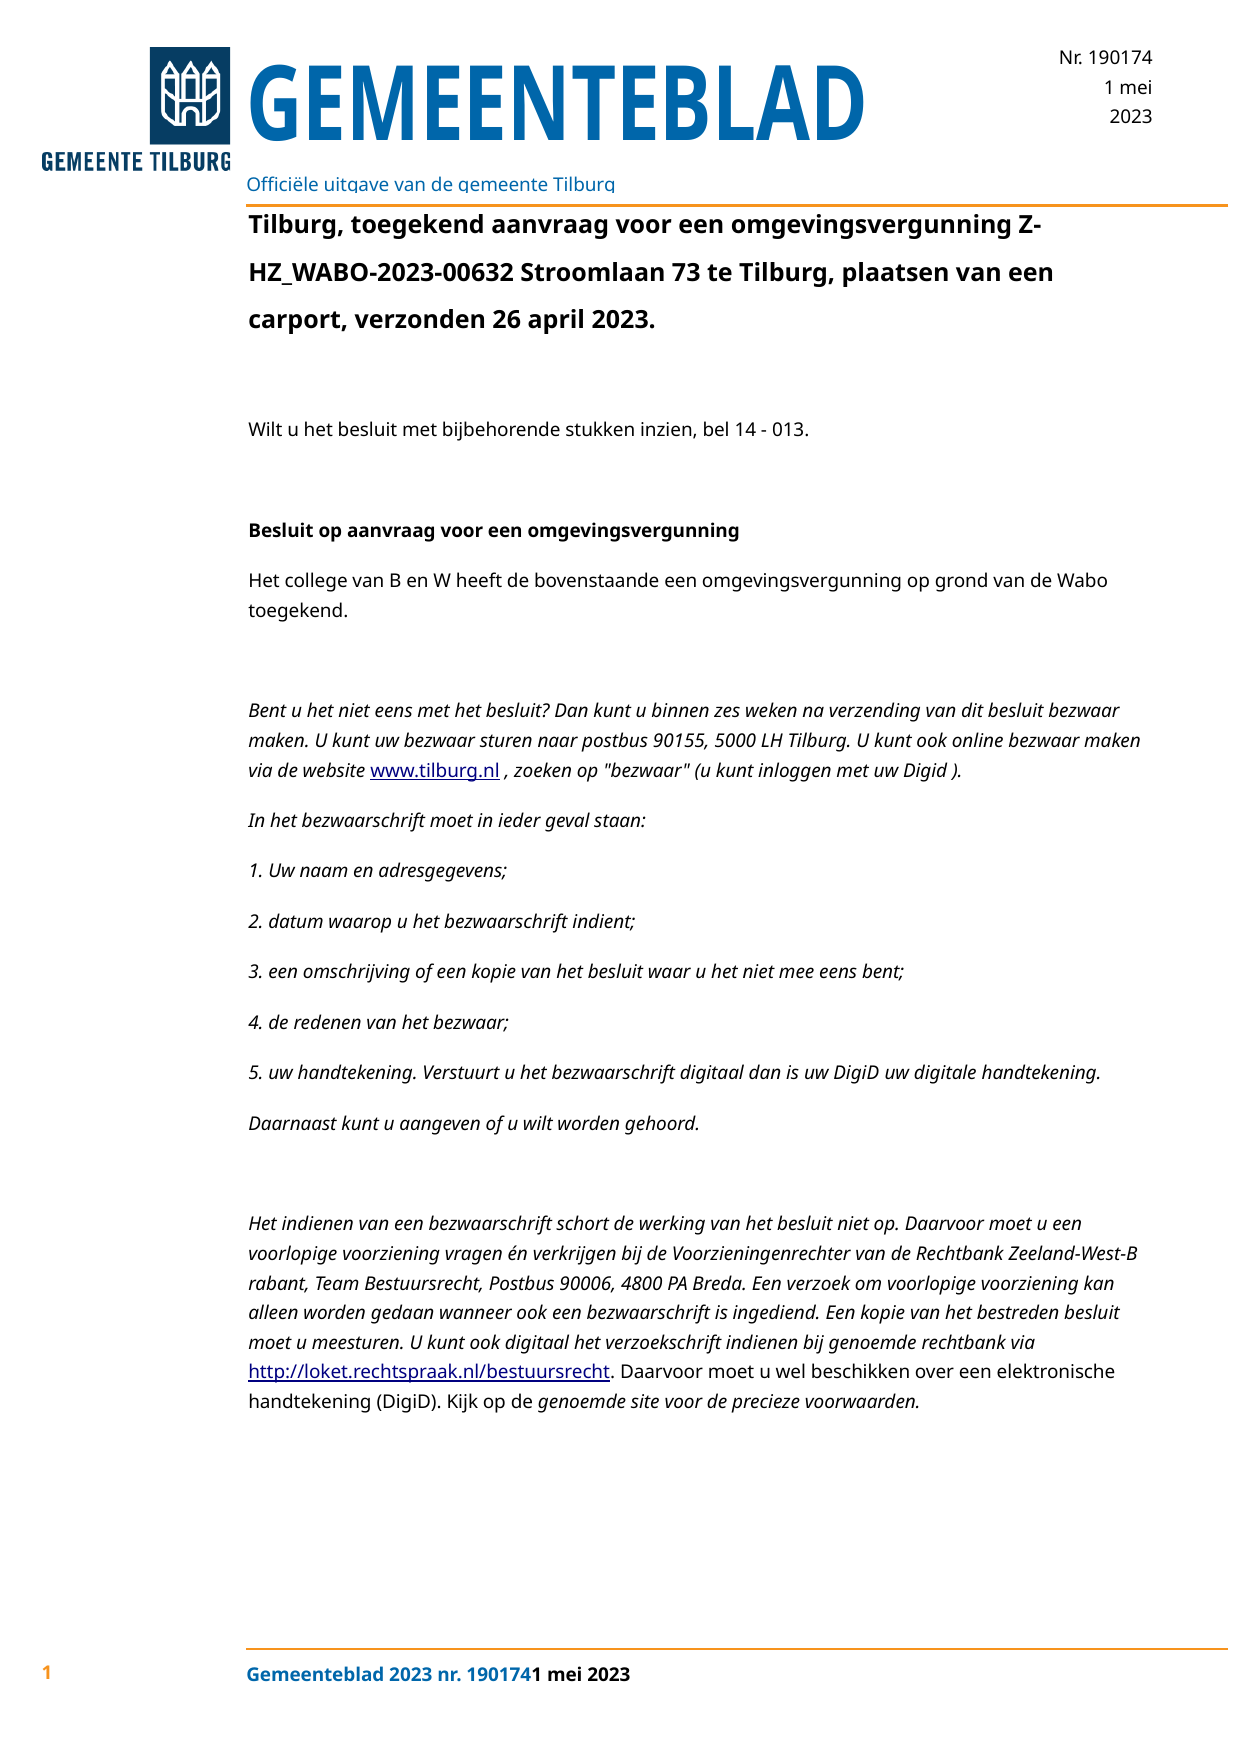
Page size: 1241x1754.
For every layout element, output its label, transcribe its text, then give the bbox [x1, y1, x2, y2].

text 2. datum waarop u het bezwaarschrift indient; [248, 908, 1152, 934]
text 5. uw handtekening. Verstuurt u het bezwaarschrift digitaal dan is uw DigiD uw digitale handtekening. [248, 1059, 1152, 1085]
text In het bezwaarschrift moet in ieder geval staan: [248, 807, 1152, 833]
text 4. de redenen van het bezwaar; [248, 1009, 1152, 1034]
text Besluit op aanvraag voor een omgevingsvergunning [248, 517, 1152, 542]
text Bent u het niet eens met het besluit? Dan kunt u binnen zes weken na verzending van dit besluit bezwaar maken. U kunt uw bezwaar sturen naar postbus 90155, 5000 LH Tilburg. U kunt ook online bezwaar maken via de website www.tilburg.nl , zoeken op "bezwaar" (u kunt inloggen met uw Digid ). [248, 698, 1152, 782]
text 3. een omschrijving of een kopie van het besluit waar u het niet mee eens bent; [248, 958, 1152, 984]
picture [41, 47, 231, 172]
text Het indienen van een bezwaarschrift schort de werking van het besluit niet op. Daarvoor moet u een voorlopige voorziening vragen én verkrijgen bij de Voorzieningenrechter van de Rechtbank Zeeland-West-B rabant, Team Bestuursrecht, Postbus 90006, 4800 PA Breda. Een verzoek om voorlopige voorziening kan alleen worden gedaan wanneer ook een bezwaarschrift is ingediend. Een kopie van het bestreden besluit moet u meesturen. U kunt ook digitaal het verzoekschrift indienen bij genoemde rechtbank via http://loket.rechtspraak.nl/bestuursrecht. Daarvoor moet u wel beschikken over een elektronische handtekening (DigiD). Kijk op de genoemde site voor de precieze voorwaarden. [248, 1211, 1152, 1414]
text Wilt u het besluit met bijbehorende stukken inzien, bel 14 - 013. [248, 416, 1152, 442]
text Tilburg, toegekend aanvraag voor een omgevingsvergunning Z-HZ_WABO-2023-00632 Stroomlaan 73 te Tilburg, plaatsen van een carport, verzonden 26 april 2023. [248, 207, 1152, 336]
text 1. Uw naam en adresgegevens; [248, 858, 1152, 883]
text Daarnaast kunt u aangeven of u wilt worden gehoord. [248, 1110, 1152, 1135]
text Het college van B en W heeft de bovenstaande een omgevingsvergunning op grond van de Wabo toegekend. [248, 567, 1152, 622]
